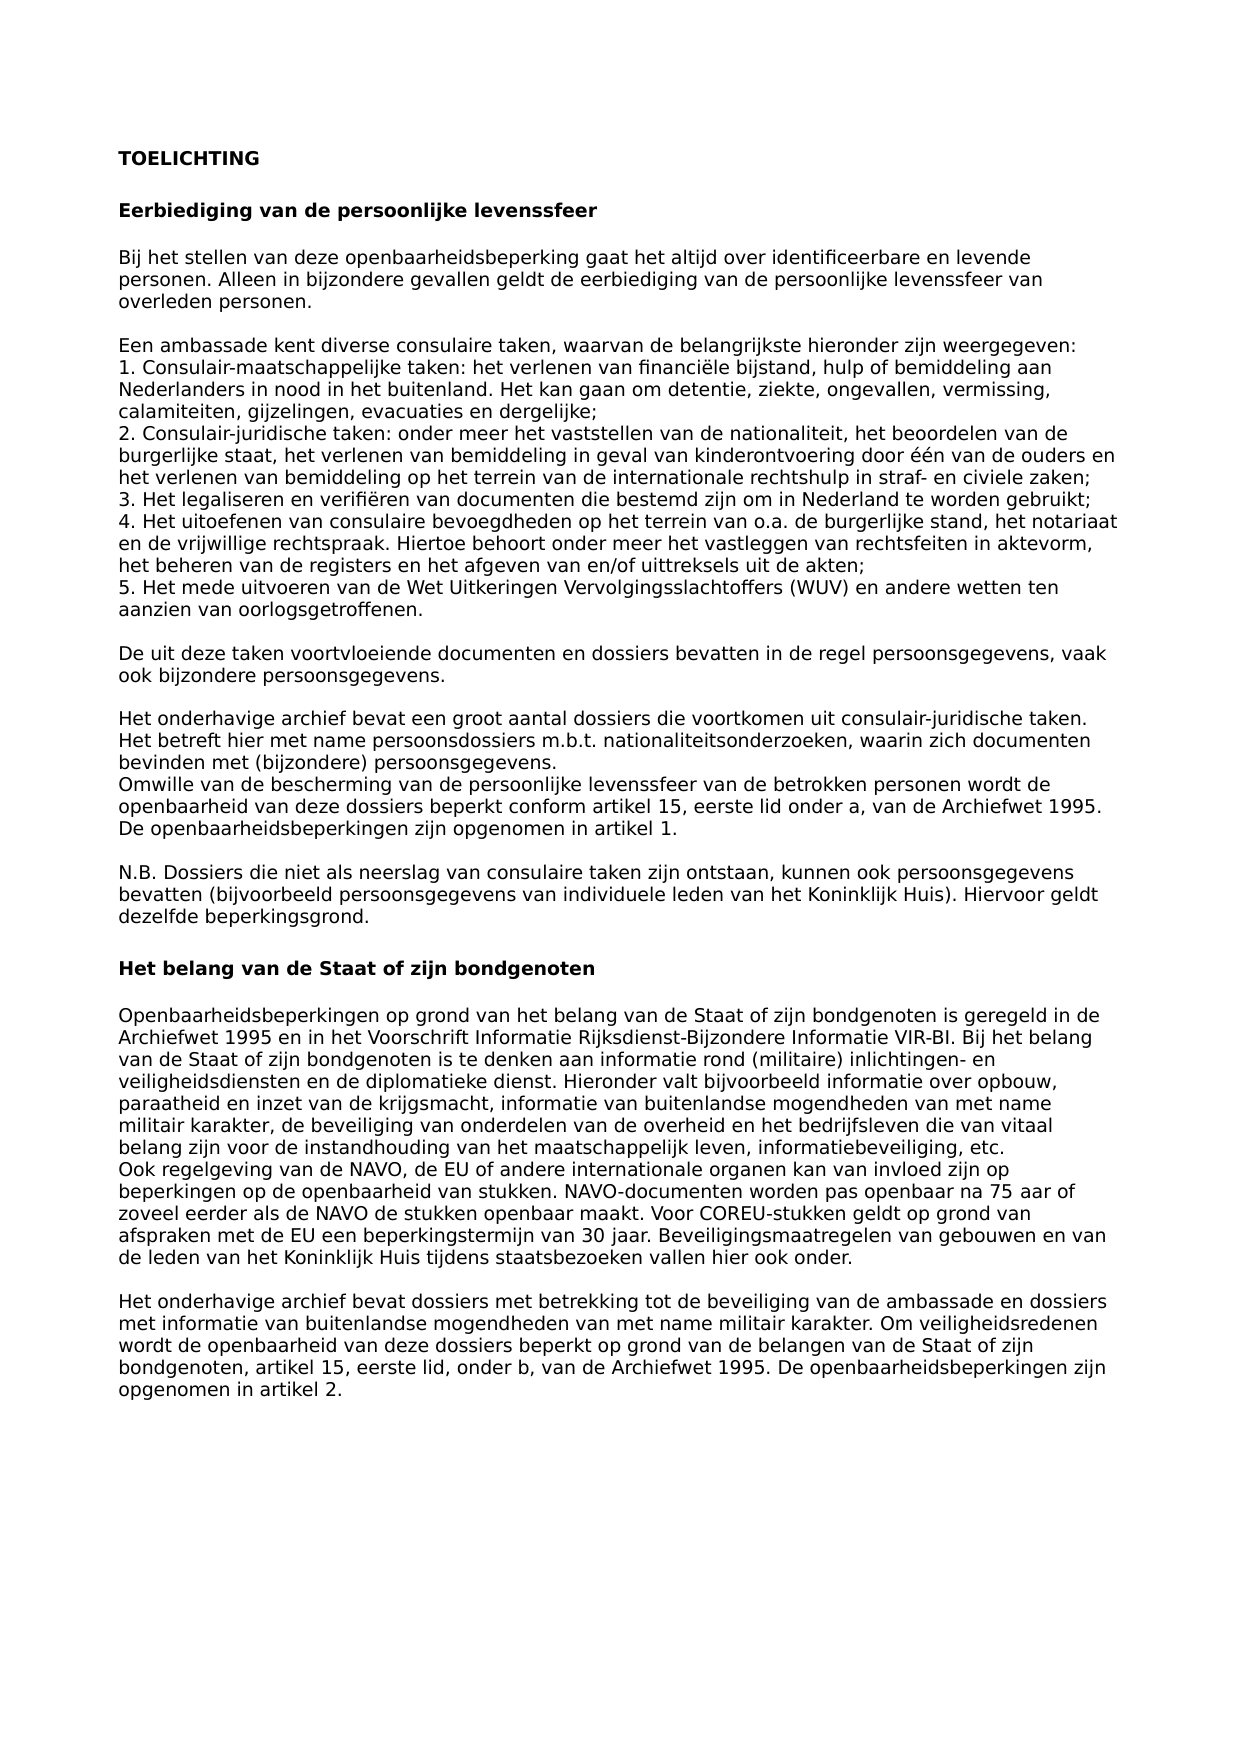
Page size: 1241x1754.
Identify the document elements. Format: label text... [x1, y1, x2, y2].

text 3. Het legaliseren en verifiëren van documenten die bestemd zijn om in Nederland te worden gebruikt; [118, 489, 1122, 511]
text Een ambassade kent diverse consulaire taken, waarvan de belangrijkste hieronder zijn weergegeven: [118, 335, 1122, 357]
subtitle TOELICHTING [118, 148, 1122, 170]
text 5. Het mede uitvoeren van de Wet Uitkeringen Vervolgingsslachtoffers (WUV) en andere wetten ten aanzien van oorlogsgetroffenen. [118, 577, 1122, 621]
text 1. Consulair-maatschappelijke taken: het verlenen van financiële bijstand, hulp of bemiddeling aan Nederlanders in nood in het buitenland. Het kan gaan om detentie, ziekte, ongevallen, vermissing, calamiteiten, gijzelingen, evacuaties en dergelijke; [118, 357, 1122, 423]
subtitle Het belang van de Staat of zijn bondgenoten [118, 958, 1122, 980]
text N.B. Dossiers die niet als neerslag van consulaire taken zijn ontstaan, kunnen ook persoonsgegevens bevatten (bijvoorbeeld persoonsgegevens van individuele leden van het Koninklijk Huis). Hiervoor geldt dezelfde beperkingsgrond. [118, 862, 1122, 928]
subtitle Eerbiediging van de persoonlijke levenssfeer [118, 200, 1122, 222]
text Ook regelgeving van de NAVO, de EU of andere internationale organen kan van invloed zijn op beperkingen op de openbaarheid van stukken. NAVO-documenten worden pas openbaar na 75 aar of zoveel eerder als de NAVO de stukken openbaar maakt. Voor COREU-stukken geldt op grond van afspraken met de EU een beperkingstermijn van 30 jaar. Beveiligingsmaatregelen van gebouwen en van de leden van het Koninklijk Huis tijdens staatsbezoeken vallen hier ook onder. [118, 1159, 1122, 1269]
text Omwille van de bescherming van de persoonlijke levenssfeer van de betrokken personen wordt de openbaarheid van deze dossiers beperkt conform artikel 15, eerste lid onder a, van de Archiefwet 1995. De openbaarheidsbeperkingen zijn opgenomen in artikel 1. [118, 774, 1122, 840]
text De uit deze taken voortvloeiende documenten en dossiers bevatten in de regel persoonsgegevens, vaak ook bijzondere persoonsgegevens. [118, 642, 1122, 686]
text Openbaarheidsbeperkingen op grond van het belang van de Staat of zijn bondgenoten is geregeld in de Archiefwet 1995 en in het Voorschrift Informatie Rijksdienst-Bijzondere Informatie VIR-BI. Bij het belang van de Staat of zijn bondgenoten is te denken aan informatie rond (militaire) inlichtingen- en veiligheidsdiensten en de diplomatieke dienst. Hieronder valt bijvoorbeeld informatie over opbouw, paraatheid en inzet van de krijgsmacht, informatie van buitenlandse mogendheden van met name militair karakter, de beveiliging van onderdelen van de overheid en het bedrijfsleven die van vitaal belang zijn voor de instandhouding van het maatschappelijk leven, informatiebeveiliging, etc. [118, 1005, 1122, 1159]
text Bij het stellen van deze openbaarheidsbeperking gaat het altijd over identificeerbare en levende personen. Alleen in bijzondere gevallen geldt de eerbiediging van de persoonlijke levenssfeer van overleden personen. [118, 247, 1122, 313]
text 4. Het uitoefenen van consulaire bevoegdheden op het terrein van o.a. de burgerlijke stand, het notariaat en de vrijwillige rechtspraak. Hiertoe behoort onder meer het vastleggen van rechtsfeiten in aktevorm, het beheren van de registers en het afgeven van en/of uittreksels uit de akten; [118, 511, 1122, 577]
text Het onderhavige archief bevat dossiers met betrekking tot de beveiliging van de ambassade en dossiers met informatie van buitenlandse mogendheden van met name militair karakter. Om veiligheidsredenen wordt de openbaarheid van deze dossiers beperkt op grond van de belangen van de Staat of zijn bondgenoten, artikel 15, eerste lid, onder b, van de Archiefwet 1995. De openbaarheidsbeperkingen zijn opgenomen in artikel 2. [118, 1291, 1122, 1401]
text 2. Consulair-juridische taken: onder meer het vaststellen van de nationaliteit, het beoordelen van de burgerlijke staat, het verlenen van bemiddeling in geval van kinderontvoering door één van de ouders en het verlenen van bemiddeling op het terrein van de internationale rechtshulp in straf- en civiele zaken; [118, 423, 1122, 489]
text Het onderhavige archief bevat een groot aantal dossiers die voortkomen uit consulair-juridische taken. Het betreft hier met name persoonsdossiers m.b.t. nationaliteitsonderzoeken, waarin zich documenten bevinden met (bijzondere) persoonsgegevens. [118, 708, 1122, 774]
